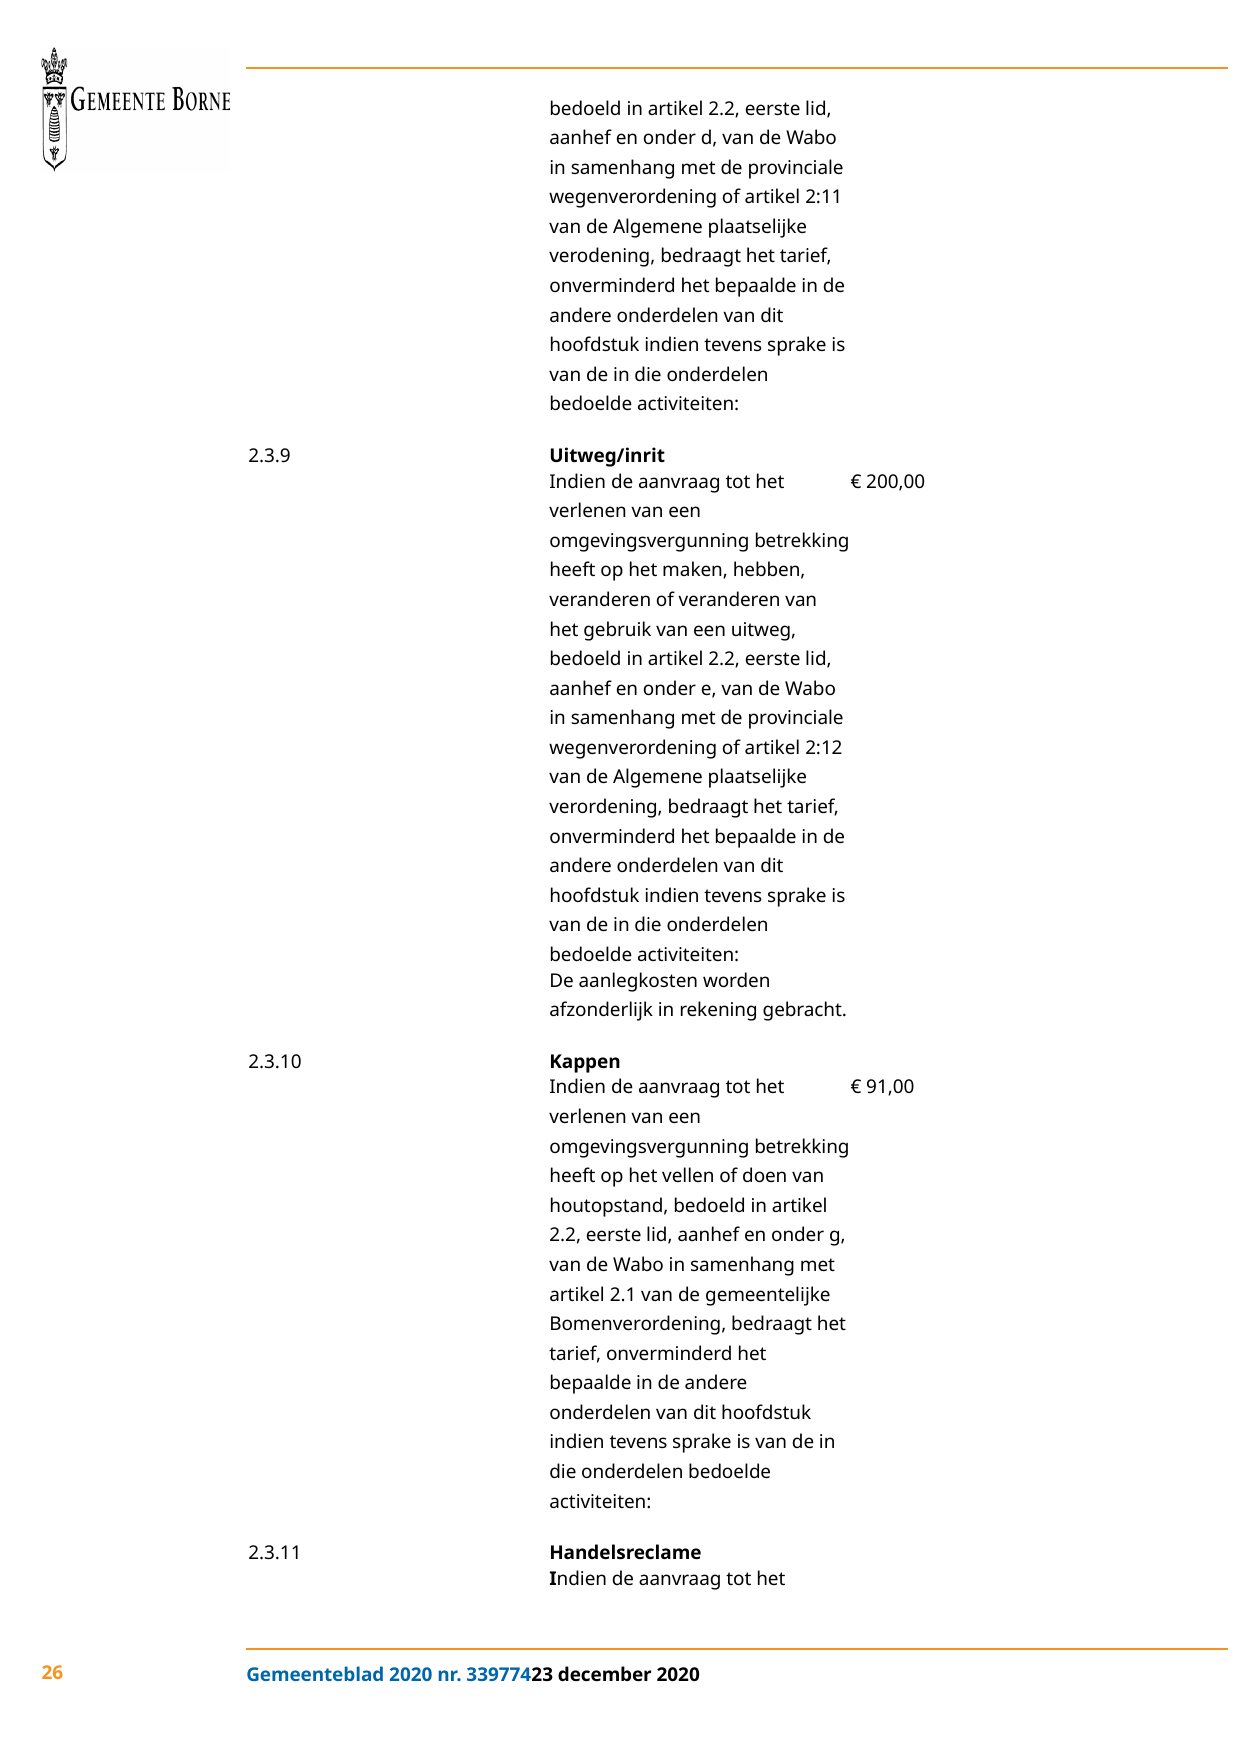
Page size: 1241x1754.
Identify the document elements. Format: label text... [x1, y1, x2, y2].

table_cell [850, 1022, 1152, 1048]
table_cell De aanlegkosten worden afzonderlijk in rekening gebracht. [549, 967, 850, 1022]
table_cell 2.3.9 [248, 442, 549, 468]
table_cell bedoeld in artikel 2.2, eerste lid, aanhef en onder d, van de Wabo in samenhang met de provinciale wegenverordening of artikel 2:11 van de Algemene plaatselijke verodening, bedraagt het tarief, onverminderd het bepaalde in de andere onderdelen van dit hoofdstuk indien tevens sprake is van de in die onderdelen bedoelde activiteiten: [549, 95, 850, 416]
table_cell [850, 1565, 1152, 1591]
table_cell € 200,00 [850, 468, 1152, 967]
table_cell 2.3.11 [248, 1539, 549, 1565]
table_cell [248, 468, 549, 967]
table_cell [850, 1514, 1152, 1539]
table_cell [248, 1074, 549, 1513]
table_cell [248, 1022, 549, 1048]
table_cell € 91,00 [850, 1074, 1152, 1513]
table_cell [850, 442, 1152, 468]
table_cell [248, 95, 549, 416]
table_cell [850, 967, 1152, 1022]
table_cell Indien de aanvraag tot het [549, 1565, 850, 1591]
table_cell [850, 416, 1152, 442]
table_cell Uitweg/inrit [549, 442, 850, 468]
table_cell [248, 416, 549, 442]
table_cell [850, 1539, 1152, 1565]
table_cell Handelsreclame [549, 1539, 850, 1565]
table_cell Kappen [549, 1048, 850, 1074]
table_cell [850, 1048, 1152, 1074]
table_cell [248, 1514, 549, 1539]
table_cell [549, 1514, 850, 1539]
table_cell 2.3.10 [248, 1048, 549, 1074]
table_cell Indien de aanvraag tot het verlenen van een omgevingsvergunning betrekking heeft op het vellen of doen van houtopstand, bedoeld in artikel 2.2, eerste lid, aanhef en onder g, van de Wabo in samenhang met artikel 2.1 van de gemeentelijke Bomenverordening, bedraagt het tarief, onverminderd het bepaalde in de andere onderdelen van dit hoofdstuk indien tevens sprake is van de in die onderdelen bedoelde activiteiten: [549, 1074, 850, 1513]
table_cell [248, 1565, 549, 1591]
table_cell [549, 416, 850, 442]
table_cell [248, 967, 549, 1022]
table_cell Indien de aanvraag tot het verlenen van een omgevingsvergunning betrekking heeft op het maken, hebben, veranderen of veranderen van het gebruik van een uitweg, bedoeld in artikel 2.2, eerste lid, aanhef en onder e, van de Wabo in samenhang met de provinciale wegenverordening of artikel 2:12 van de Algemene plaatselijke verordening, bedraagt het tarief, onverminderd het bepaalde in de andere onderdelen van dit hoofdstuk indien tevens sprake is van de in die onderdelen bedoelde activiteiten: [549, 468, 850, 967]
picture [41, 47, 231, 172]
table_cell [549, 1022, 850, 1048]
table_cell [850, 95, 1152, 416]
